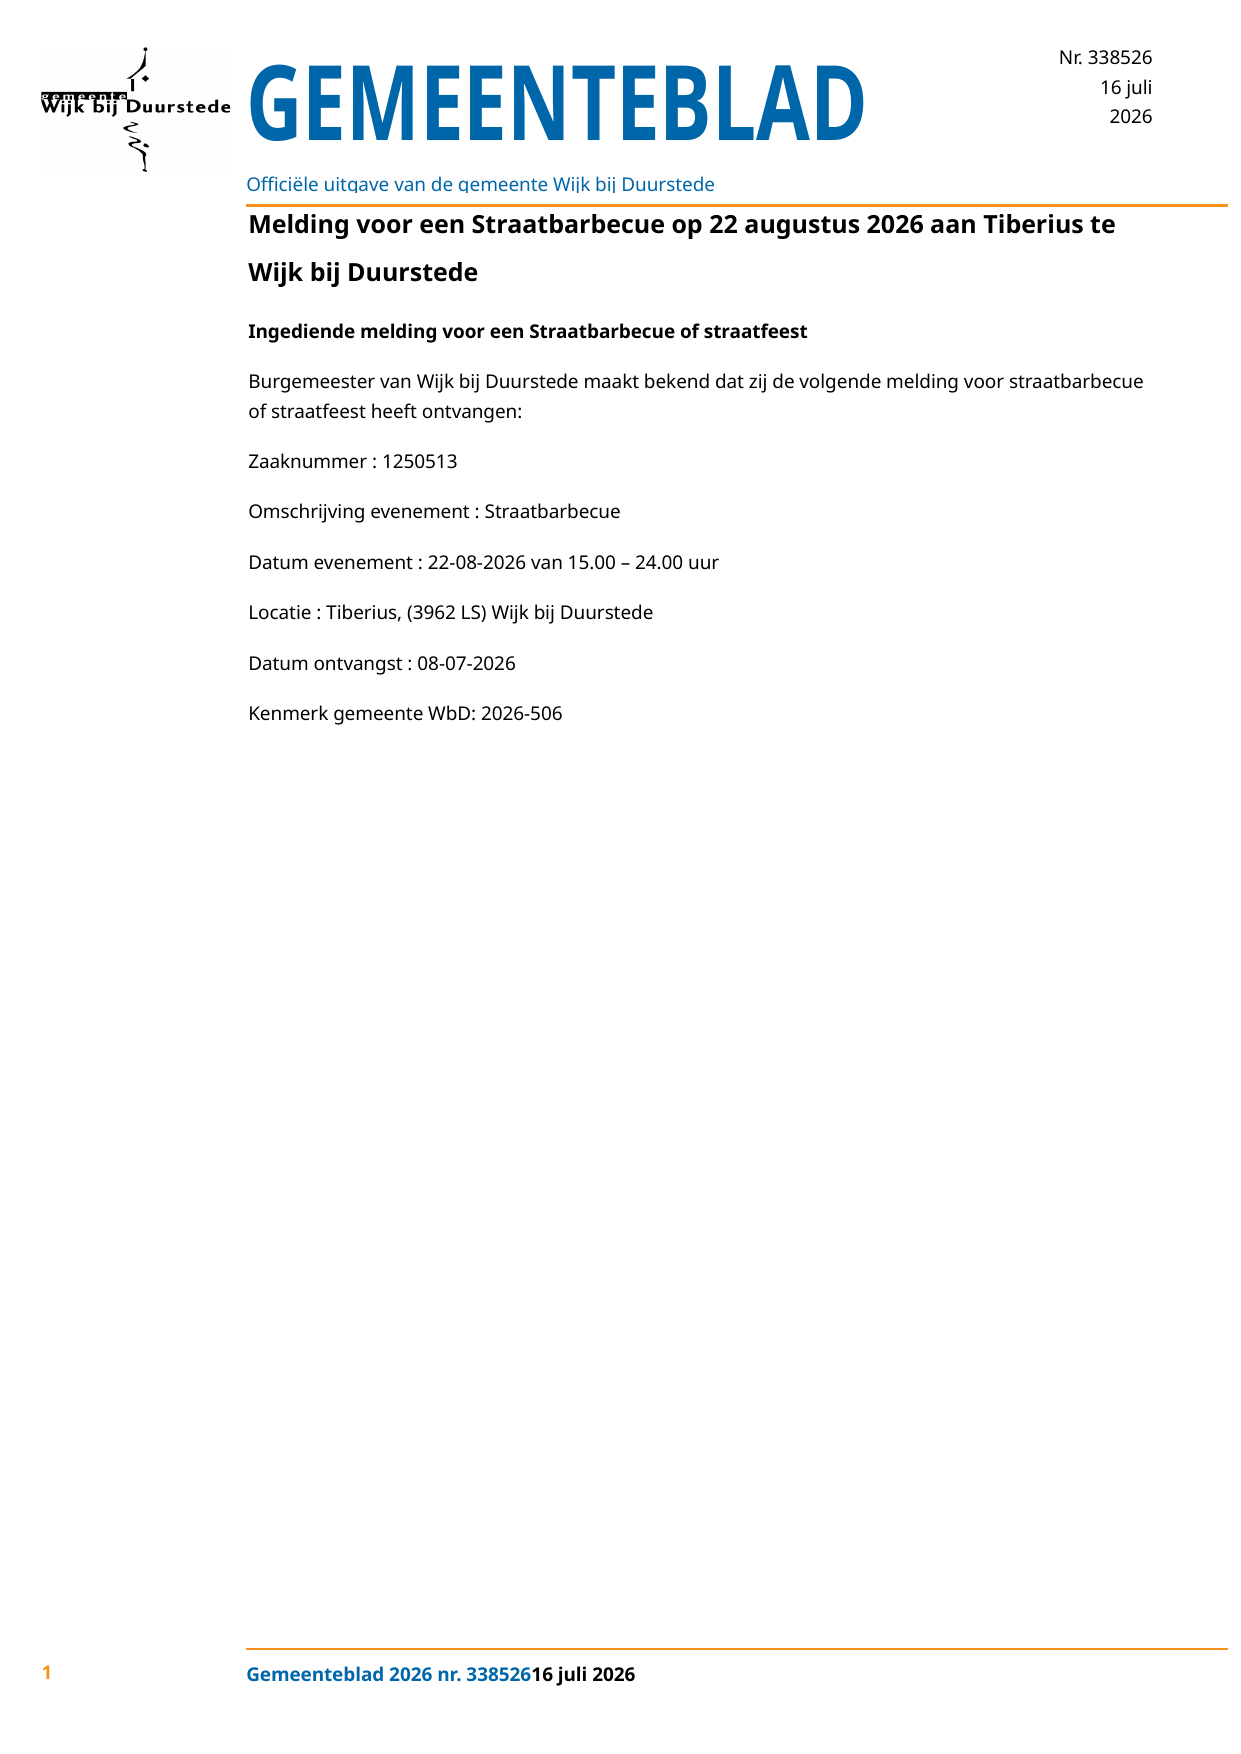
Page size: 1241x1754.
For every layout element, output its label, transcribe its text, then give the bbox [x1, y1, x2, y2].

text Datum evenement : 22-08-2026 van 15.00 – 24.00 uur [248, 549, 1152, 575]
text Kenmerk gemeente WbD: 2026-506 [248, 700, 1152, 726]
text Ingediende melding voor een Straatbarbecue of straatfeest [248, 318, 1152, 344]
text Datum ontvangst : 08-07-2026 [248, 650, 1152, 676]
text Omschrijving evenement : Straatbarbecue [248, 499, 1152, 524]
text Burgemeester van Wijk bij Duurstede maakt bekend dat zij de volgende melding voor straatbarbecue of straatfeest heeft ontvangen: [248, 368, 1152, 424]
picture [41, 47, 231, 172]
text Zaaknummer : 1250513 [248, 448, 1152, 474]
text Melding voor een Straatbarbecue op 22 augustus 2026 aan Tiberius te Wijk bij Duurstede [248, 207, 1152, 288]
text Locatie : Tiberius, (3962 LS) Wijk bij Duurstede [248, 599, 1152, 625]
